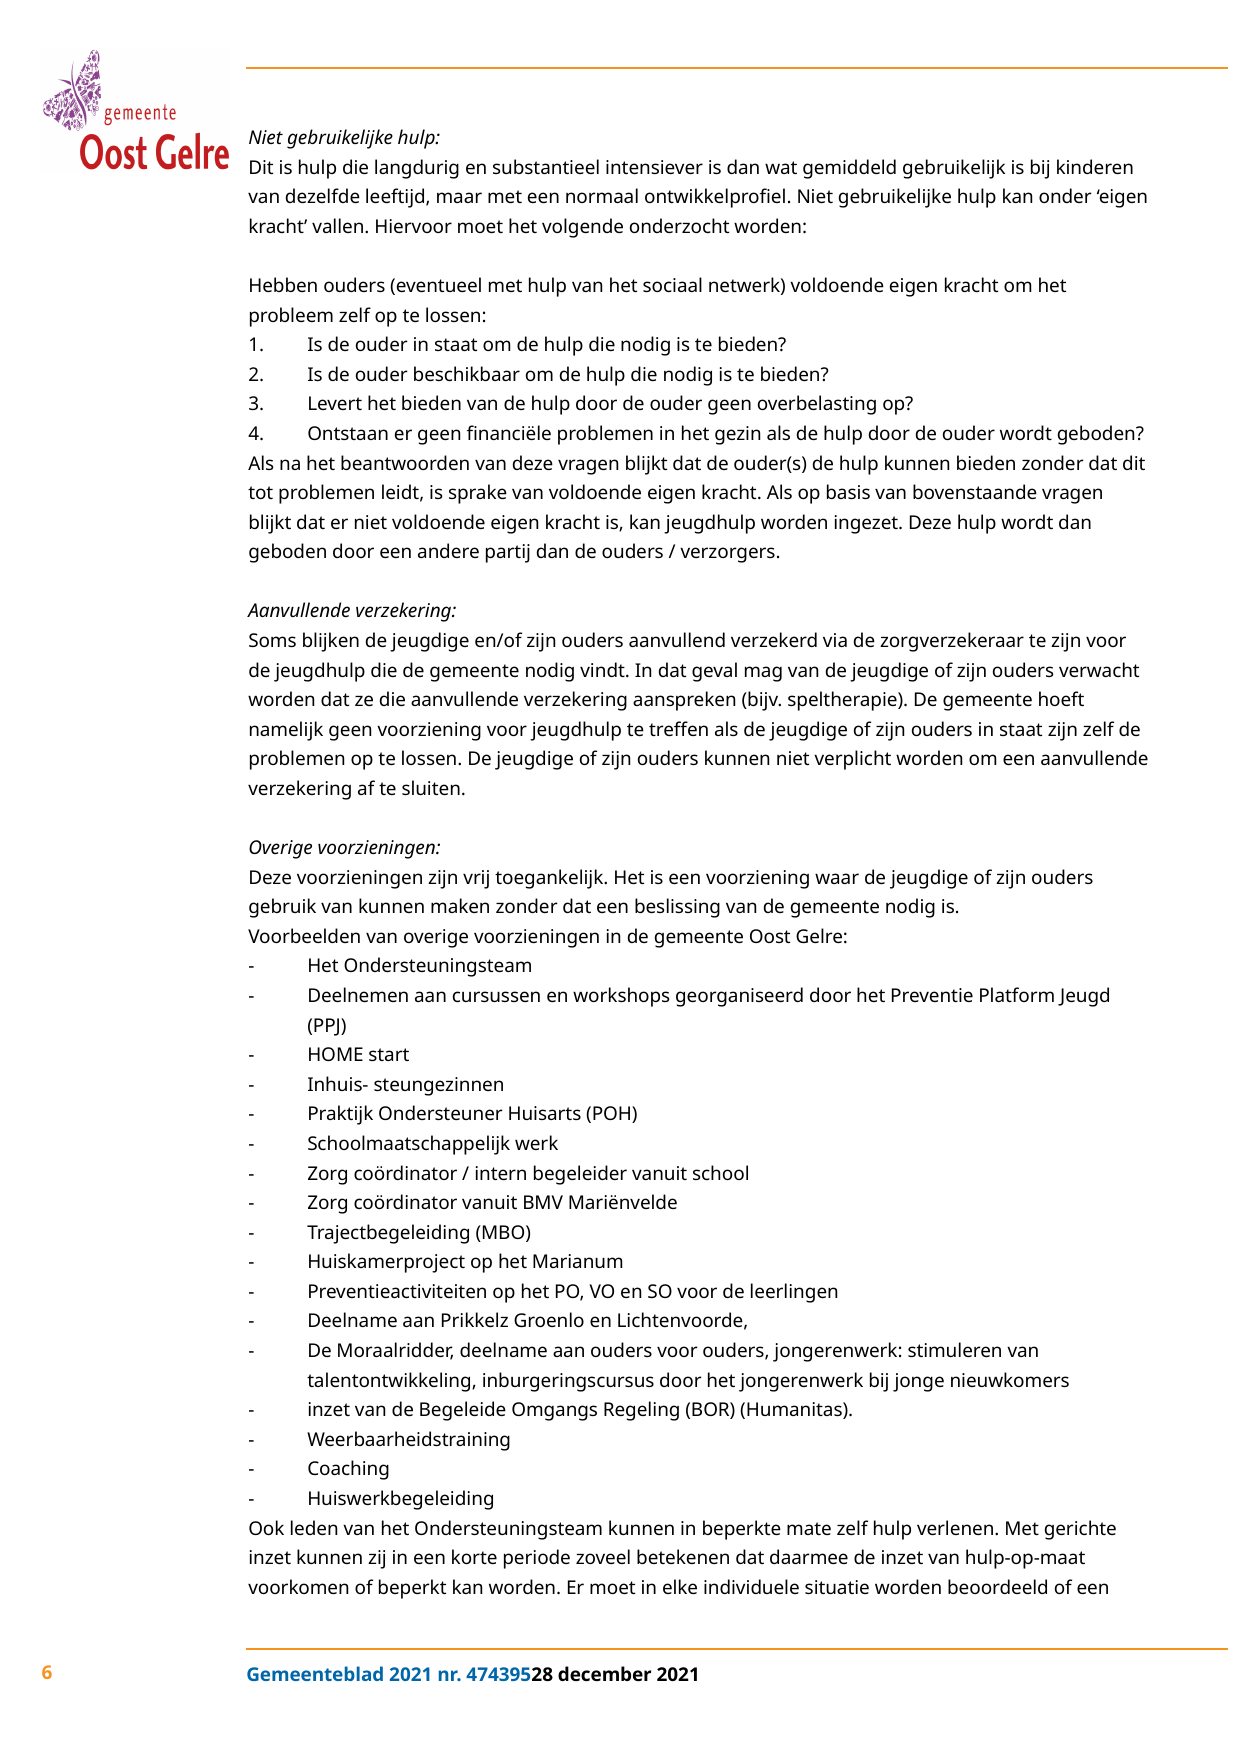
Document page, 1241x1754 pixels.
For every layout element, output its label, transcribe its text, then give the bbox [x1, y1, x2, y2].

list Levert het bieden van de hulp door de ouder geen overbelasting op? [248, 391, 1152, 416]
list inzet van de Begeleide Omgangs Regeling (BOR) (Humanitas). [248, 1396, 1152, 1422]
list Huiskamerproject op het Marianum [248, 1248, 1152, 1274]
text Dit is hulp die langdurig en substantieel intensiever is dan wat gemiddeld gebruikelijk is bij kinderen van dezelfde leeftijd, maar met een normaal ontwikkelprofiel. Niet gebruikelijke hulp kan onder ‘eigen kracht’ vallen. Hiervoor moet het volgende onderzocht worden: [248, 154, 1152, 239]
list Het Ondersteuningsteam [248, 953, 1152, 978]
text Overige voorzieningen: [248, 834, 1152, 860]
text Aanvullende verzekering: [248, 598, 1152, 623]
list Zorg coördinator vanuit BMV Mariënvelde [248, 1189, 1152, 1215]
list Preventieactiviteiten op het PO, VO en SO voor de leerlingen [248, 1278, 1152, 1304]
text Ook leden van het Ondersteuningsteam kunnen in beperkte mate zelf hulp verlenen. Met gerichte inzet kunnen zij in een korte periode zoveel betekenen dat daarmee de inzet van hulp-op-maat voorkomen of beperkt kan worden. Er moet in elke individuele situatie worden beoordeeld of een [248, 1515, 1152, 1600]
list Deelnemen aan cursussen en workshops georganiseerd door het Preventie Platform Jeugd (PPJ) [248, 982, 1152, 1038]
list Praktijk Ondersteuner Huisarts (POH) [248, 1101, 1152, 1126]
text Deze voorzieningen zijn vrij toegankelijk. Het is een voorziening waar de jeugdige of zijn ouders gebruik van kunnen maken zonder dat een beslissing van de gemeente nodig is. [248, 864, 1152, 919]
list Inhuis- steungezinnen [248, 1071, 1152, 1097]
list Is de ouder in staat om de hulp die nodig is te bieden? [248, 331, 1152, 357]
list Trajectbegeleiding (MBO) [248, 1219, 1152, 1245]
list Zorg coördinator / intern begeleider vanuit school [248, 1160, 1152, 1186]
list Weerbaarheidstraining [248, 1426, 1152, 1452]
text Als na het beantwoorden van deze vragen blijkt dat de ouder(s) de hulp kunnen bieden zonder dat dit tot problemen leidt, is sprake van voldoende eigen kracht. Als op basis van bovenstaande vragen blijkt dat er niet voldoende eigen kracht is, kan jeugdhulp worden ingezet. Deze hulp wordt dan geboden door een andere partij dan de ouders / verzorgers. [248, 450, 1152, 564]
text Niet gebruikelijke hulp: [248, 124, 1152, 150]
list Huiswerkbegeleiding [248, 1485, 1152, 1511]
list Coaching [248, 1456, 1152, 1481]
picture [41, 47, 231, 172]
list De Moraalridder, deelname aan ouders voor ouders, jongerenwerk: stimuleren van talentontwikkeling, inburgeringscursus door het jongerenwerk bij jonge nieuwkomers [248, 1337, 1152, 1393]
text Hebben ouders (eventueel met hulp van het sociaal netwerk) voldoende eigen kracht om het probleem zelf op te lossen: [248, 272, 1152, 328]
list Schoolmaatschappelijk werk [248, 1130, 1152, 1156]
list Deelname aan Prikkelz Groenlo en Lichtenvoorde, [248, 1308, 1152, 1333]
list Ontstaan er geen financiële problemen in het gezin als de hulp door de ouder wordt geboden? [248, 420, 1152, 446]
list Is de ouder beschikbaar om de hulp die nodig is te bieden? [248, 361, 1152, 387]
text Soms blijken de jeugdige en/of zijn ouders aanvullend verzekerd via de zorgverzekeraar te zijn voor de jeugdhulp die de gemeente nodig vindt. In dat geval mag van de jeugdige of zijn ouders verwacht worden dat ze die aanvullende verzekering aanspreken (bijv. speltherapie). De gemeente hoeft namelijk geen voorziening voor jeugdhulp te treffen als de jeugdige of zijn ouders in staat zijn zelf de problemen op te lossen. De jeugdige of zijn ouders kunnen niet verplicht worden om een aanvullende verzekering af te sluiten. [248, 627, 1152, 801]
text Voorbeelden van overige voorzieningen in de gemeente Oost Gelre: [248, 923, 1152, 949]
list HOME start [248, 1041, 1152, 1067]
